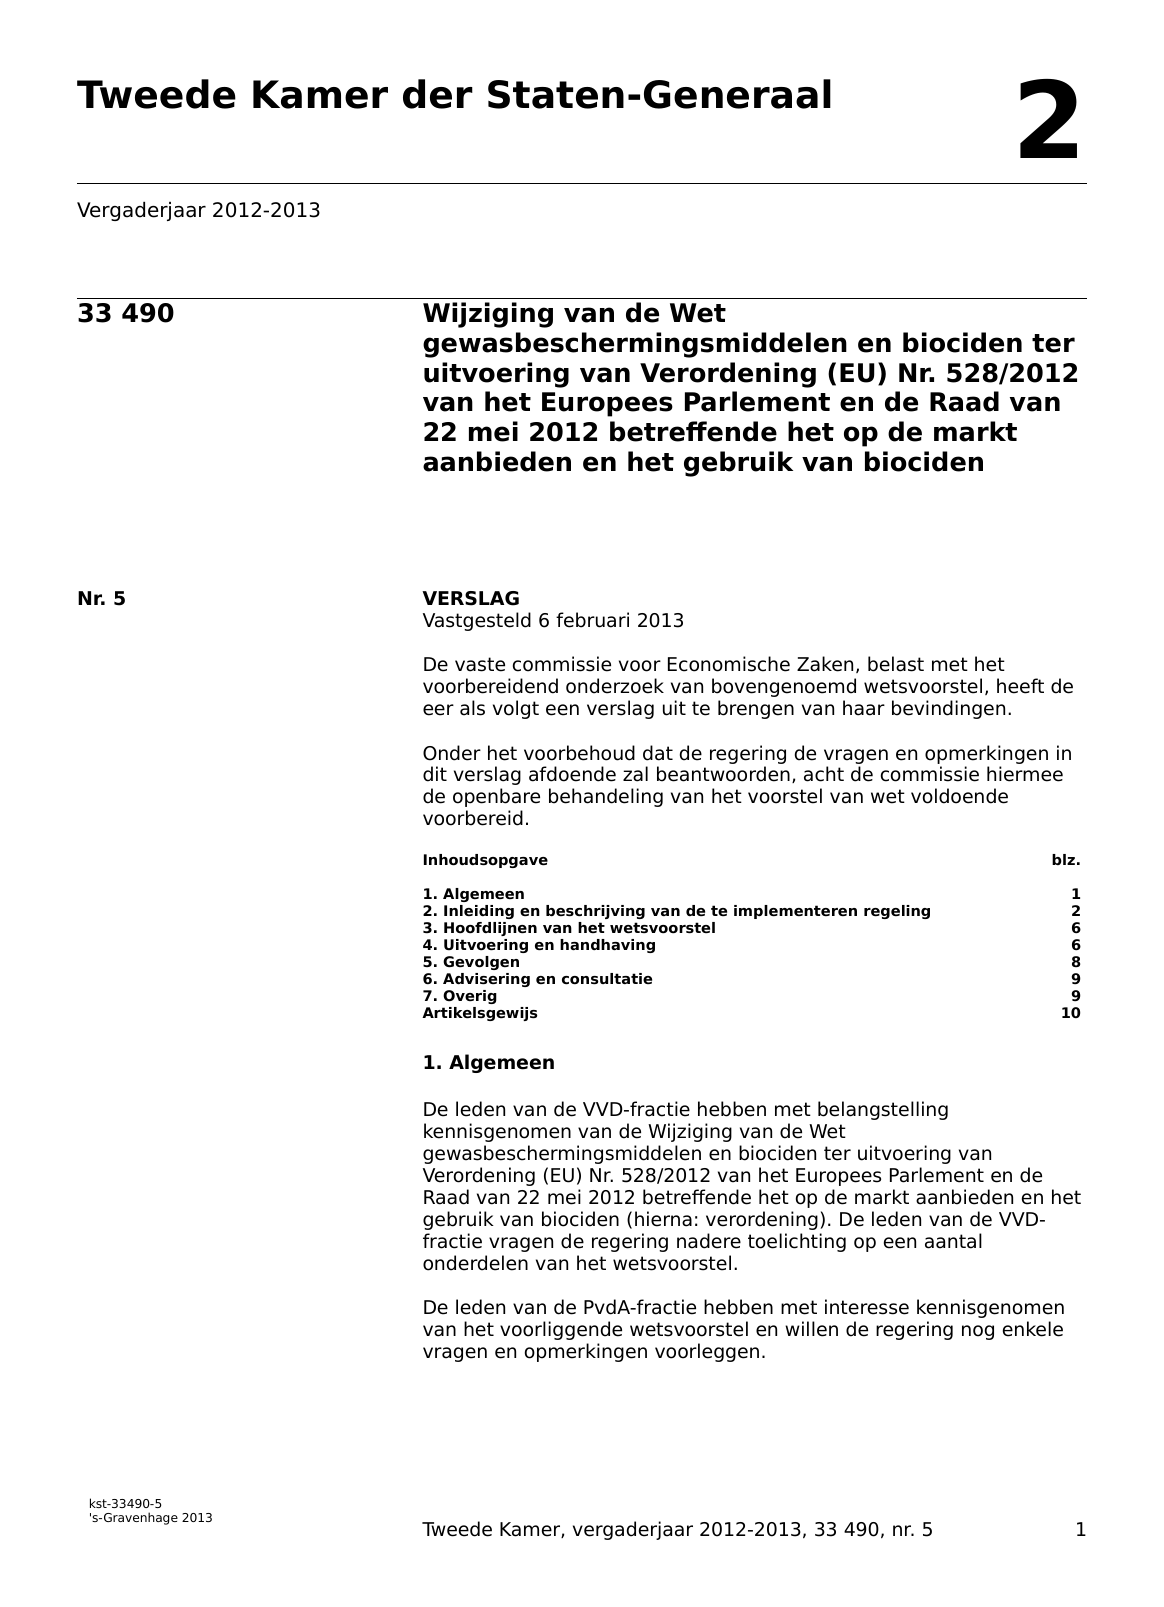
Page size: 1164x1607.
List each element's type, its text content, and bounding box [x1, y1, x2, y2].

text De vaste commissie voor Economische Zaken, belast met het voorbereidend onderzoek van bovengenoemd wetsvoorstel, heeft de eer als volgt een verslag uit te brengen van haar bevindingen. [422, 654, 1087, 720]
text De leden van de VVD-fractie hebben met belangstelling kennisgenomen van de Wijziging van de Wet gewasbeschermingsmiddelen en biociden ter uitvoering van Verordening (EU) Nr. 528/2012 van het Europees Parlement en de Raad van 22 mei 2012 betreffende het op de markt aanbieden en het gebruik van biociden (hierna: verordening). De leden van de VVD-fractie vragen de regering nadere toelichting op een aantal onderdelen van het wetsvoorstel. [422, 1099, 1087, 1275]
table_cell 6. Advisering en consultatie [422, 971, 1013, 988]
table_header blz. [1013, 852, 1087, 869]
table_cell 10 [1013, 1005, 1087, 1022]
subtitle Nr. 5 VERSLAG [77, 588, 1087, 610]
table_header Inhoudsopgave [422, 852, 1013, 869]
text 's-Gravenhage 2013 [88, 1511, 323, 1525]
table_cell 7. Overig [422, 988, 1013, 1005]
subtitle 33 490 Wijziging van de Wet gewasbeschermingsmiddelen en biociden ter uitvoering van Verordening (EU) Nr. 528/2012 van het Europees Parlement en de Raad van 22 mei 2012 betreffende het op de markt aanbieden en het gebruik van biociden [77, 299, 1087, 477]
table_cell Artikelsgewijs [422, 1005, 1013, 1022]
table_cell Vergaderjaar 2012-2013 [77, 184, 1087, 298]
text kst-33490-5 [88, 1497, 323, 1511]
table_cell 5. Gevolgen [422, 954, 1013, 971]
table_cell 6 [1013, 920, 1087, 937]
text De leden van de PvdA-fractie hebben met interesse kennisgenomen van het voorliggende wetsvoorstel en willen de regering nog enkele vragen en opmerkingen voorleggen. [422, 1297, 1087, 1363]
table_cell [422, 869, 1013, 886]
table_header 2 [886, 59, 1087, 183]
table_cell [1013, 869, 1087, 886]
table_cell 2. Inleiding en beschrijving van de te implementeren regeling [422, 903, 1013, 920]
table_cell 6 [1013, 937, 1087, 954]
text Vastgesteld 6 februari 2013 [422, 610, 1087, 632]
subtitle 1. Algemeen [422, 1052, 1087, 1074]
table_cell 2 [1013, 903, 1087, 920]
table_cell 9 [1013, 971, 1087, 988]
table_cell 9 [1013, 988, 1087, 1005]
table_cell 4. Uitvoering en handhaving [422, 937, 1013, 954]
table_header Tweede Kamer der Staten-Generaal [77, 59, 886, 183]
table_cell 8 [1013, 954, 1087, 971]
text Onder het voorbehoud dat de regering de vragen en opmerkingen in dit verslag afdoende zal beantwoorden, acht de commissie hiermee de openbare behandeling van het voorstel van wet voldoende voorbereid. [422, 742, 1087, 830]
table_cell 1. Algemeen [422, 886, 1013, 903]
table_cell 1 [1013, 886, 1087, 903]
table_cell 3. Hoofdlijnen van het wetsvoorstel [422, 920, 1013, 937]
